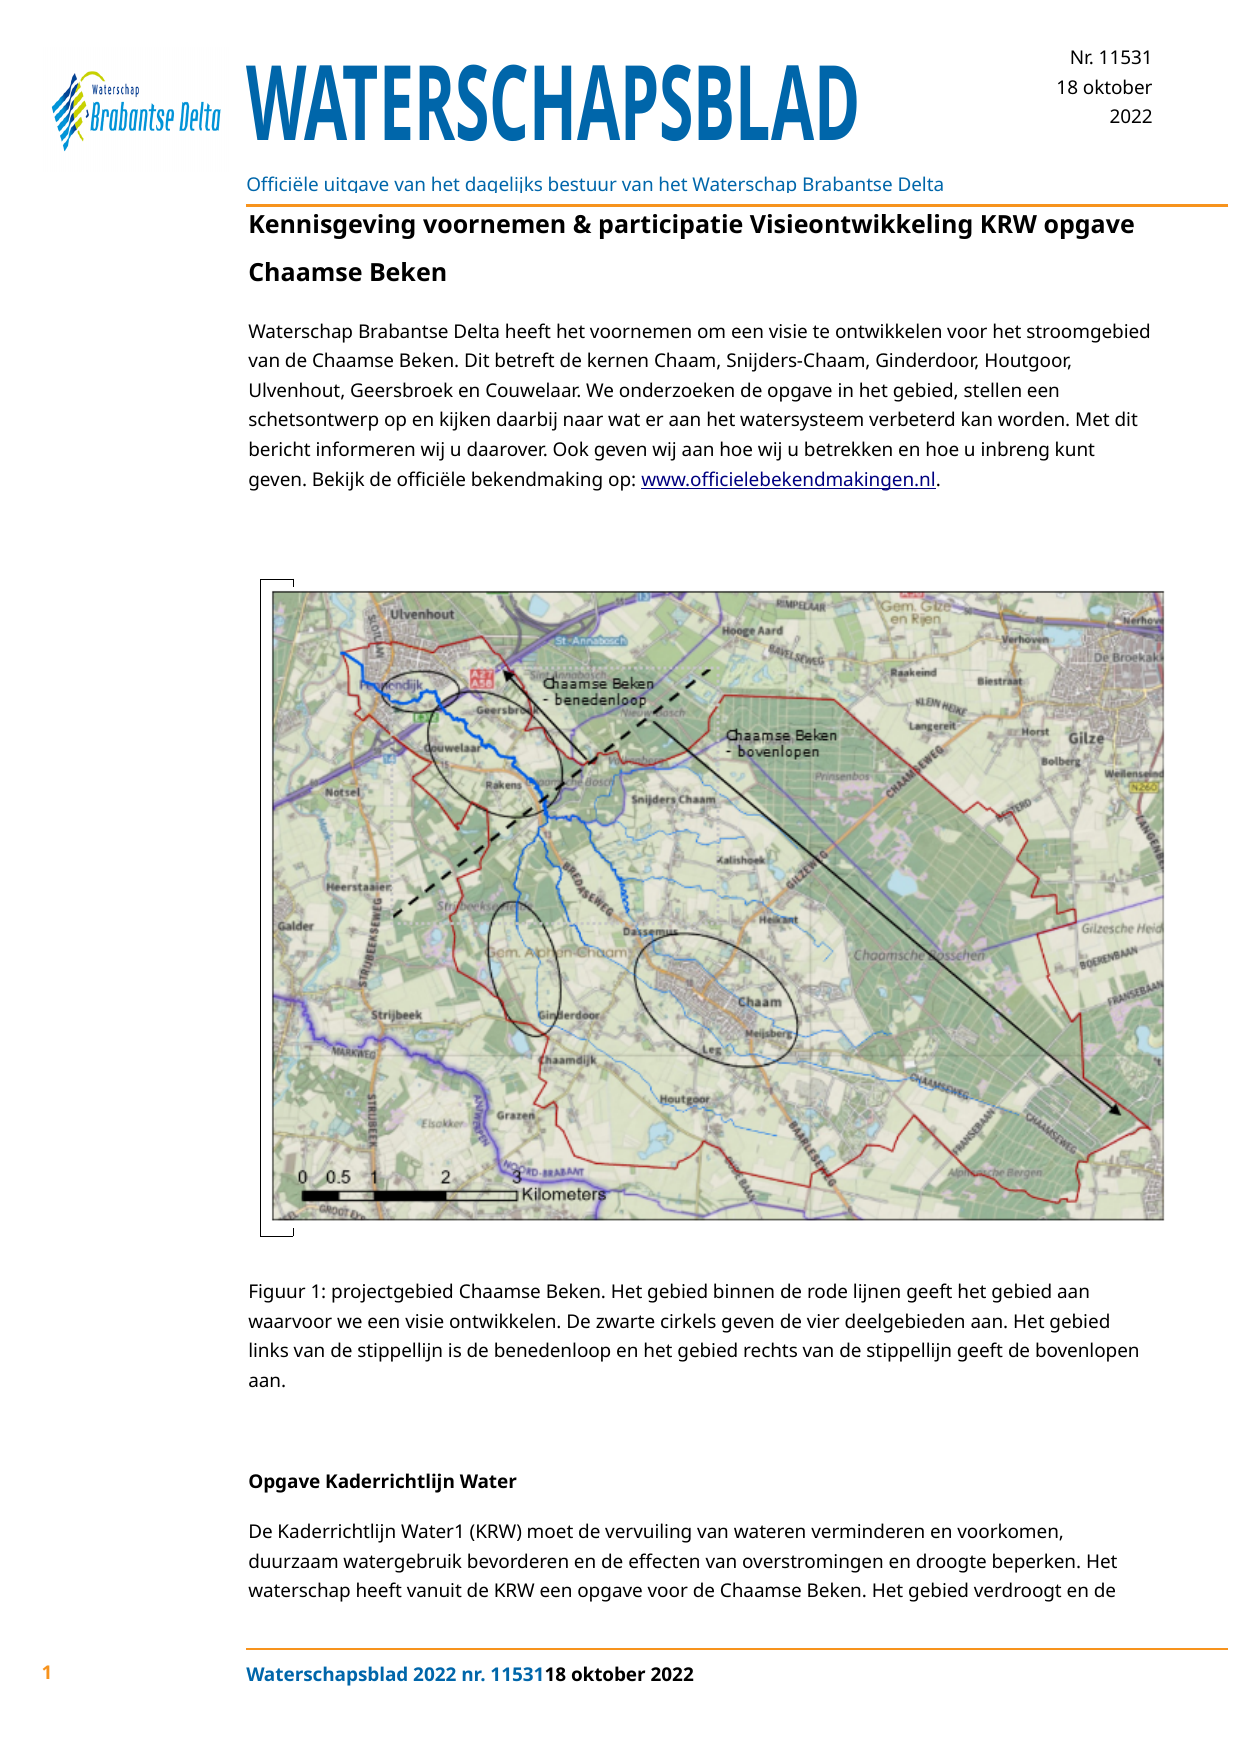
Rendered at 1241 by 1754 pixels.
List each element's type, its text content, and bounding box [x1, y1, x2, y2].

text De Kaderrichtlijn Water1 (KRW) moet de vervuiling van wateren verminderen en voorkomen, duurzaam watergebruik bevorderen en de effecten van overstromingen en droogte beperken. Het waterschap heeft vanuit de KRW een opgave voor de Chaamse Beken. Het gebied verdroogt en de [248, 1518, 1152, 1603]
text Opgave Kaderrichtlijn Water [248, 1468, 1152, 1494]
text Figuur 1: projectgebied Chaamse Beken. Het gebied binnen de rode lijnen geeft het gebied aan waarvoor we een visie ontwikkelen. De zwarte cirkels geven de vier deelgebieden aan. Het gebied links van de stippellijn is de benedenloop en het gebied rechts van de stippellijn geeft de bovenlopen aan. [248, 1278, 1152, 1393]
text Waterschap Brabantse Delta heeft het voornemen om een visie te ontwikkelen voor het stroomgebied van de Chaamse Beken. Dit betreft de kernen Chaam, Snijders-Chaam, Ginderdoor, Houtgoor, Ulvenhout, Geersbroek en Couwelaar. We onderzoeken de opgave in het gebied, stellen een schetsontwerp op en kijken daarbij naar wat er aan het watersysteem verbeterd kan worden. Met dit bericht informeren wij u daarover. Ook geven wij aan hoe wij u betrekken en hoe u inbreng kunt geven. Bekijk de officiële bekendmaking op: www.officielebekendmakingen.nl. [248, 318, 1152, 492]
picture [268, 587, 1173, 1228]
picture [41, 47, 231, 172]
text Kennisgeving voornemen & participatie Visieontwikkeling KRW opgave Chaamse Beken [248, 207, 1152, 288]
